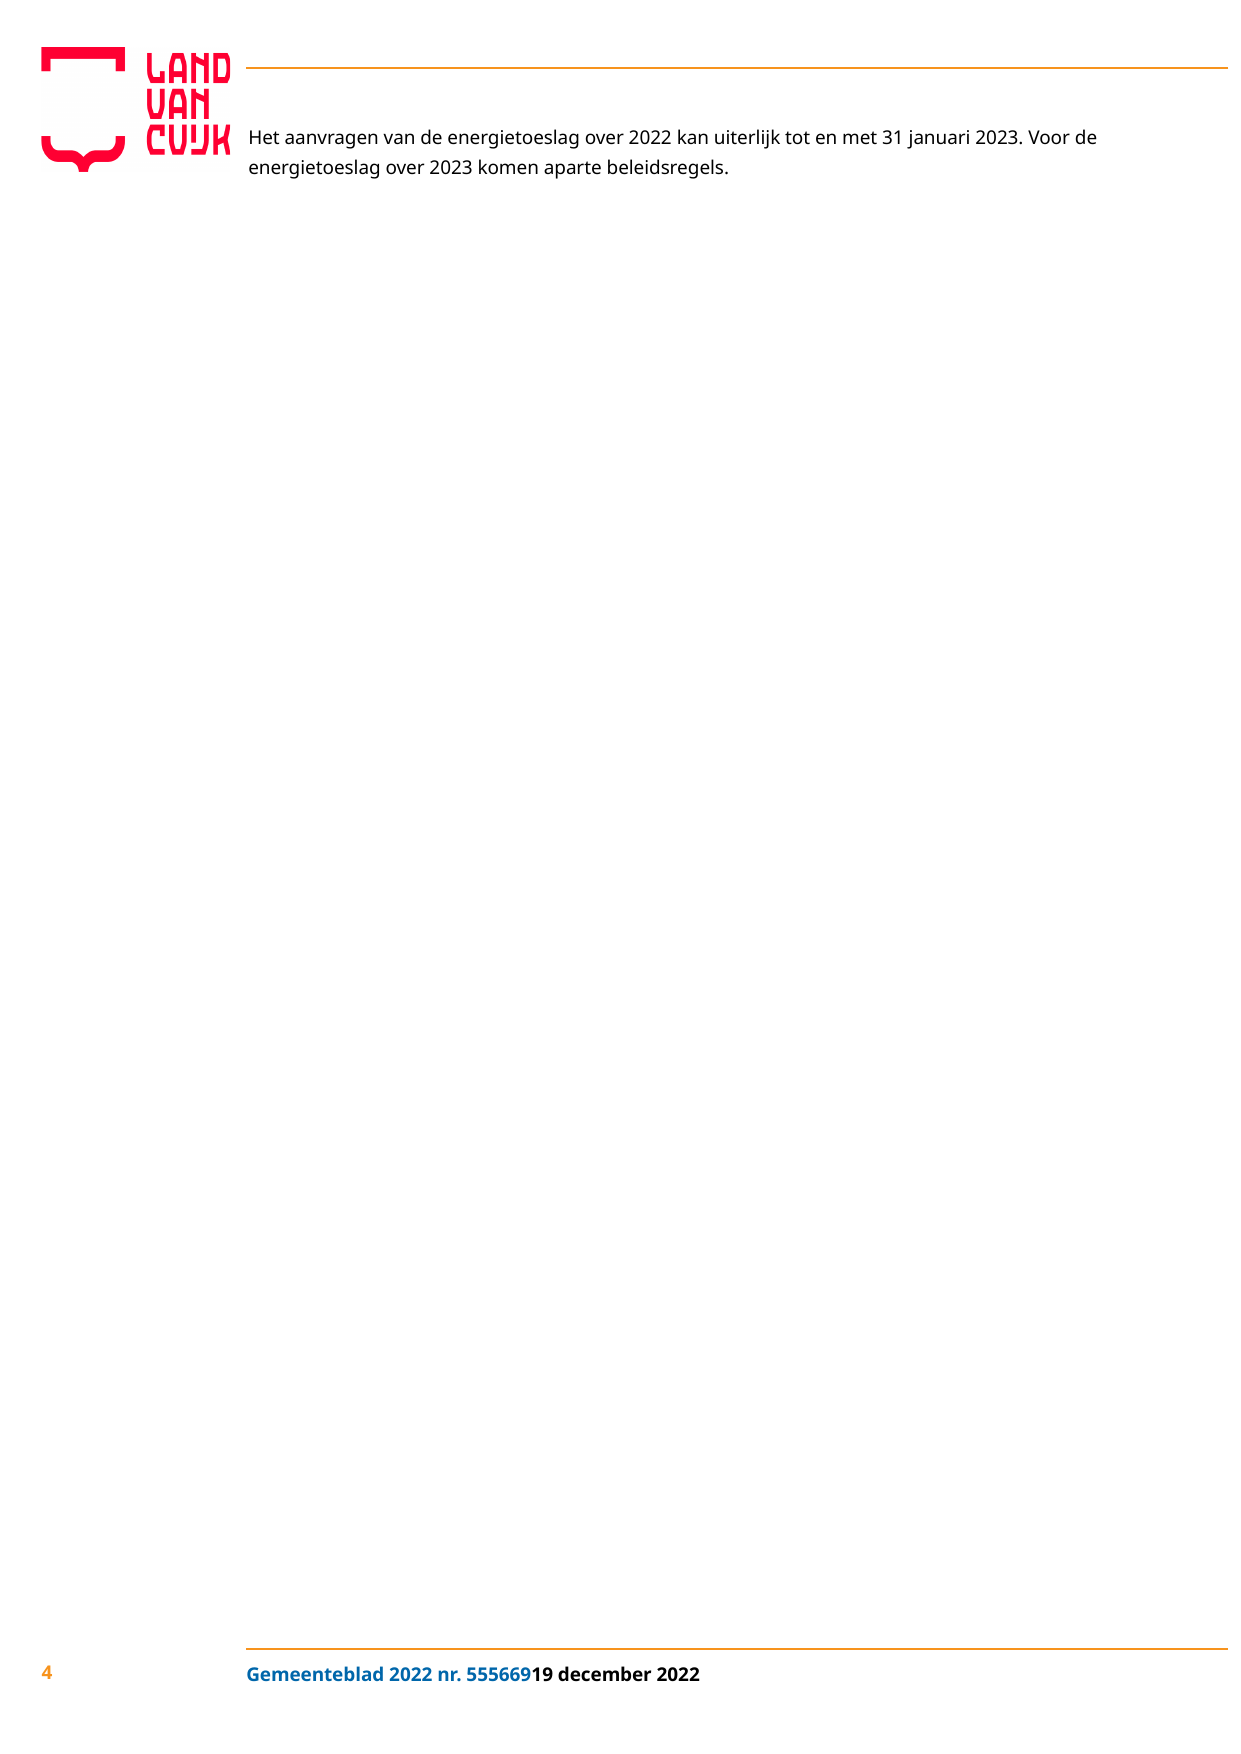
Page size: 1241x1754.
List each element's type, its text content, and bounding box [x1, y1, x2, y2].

text Het aanvragen van de energietoeslag over 2022 kan uiterlijk tot en met 31 januari 2023. Voor de energietoeslag over 2023 komen aparte beleidsregels. [248, 124, 1152, 180]
picture [41, 47, 231, 172]
